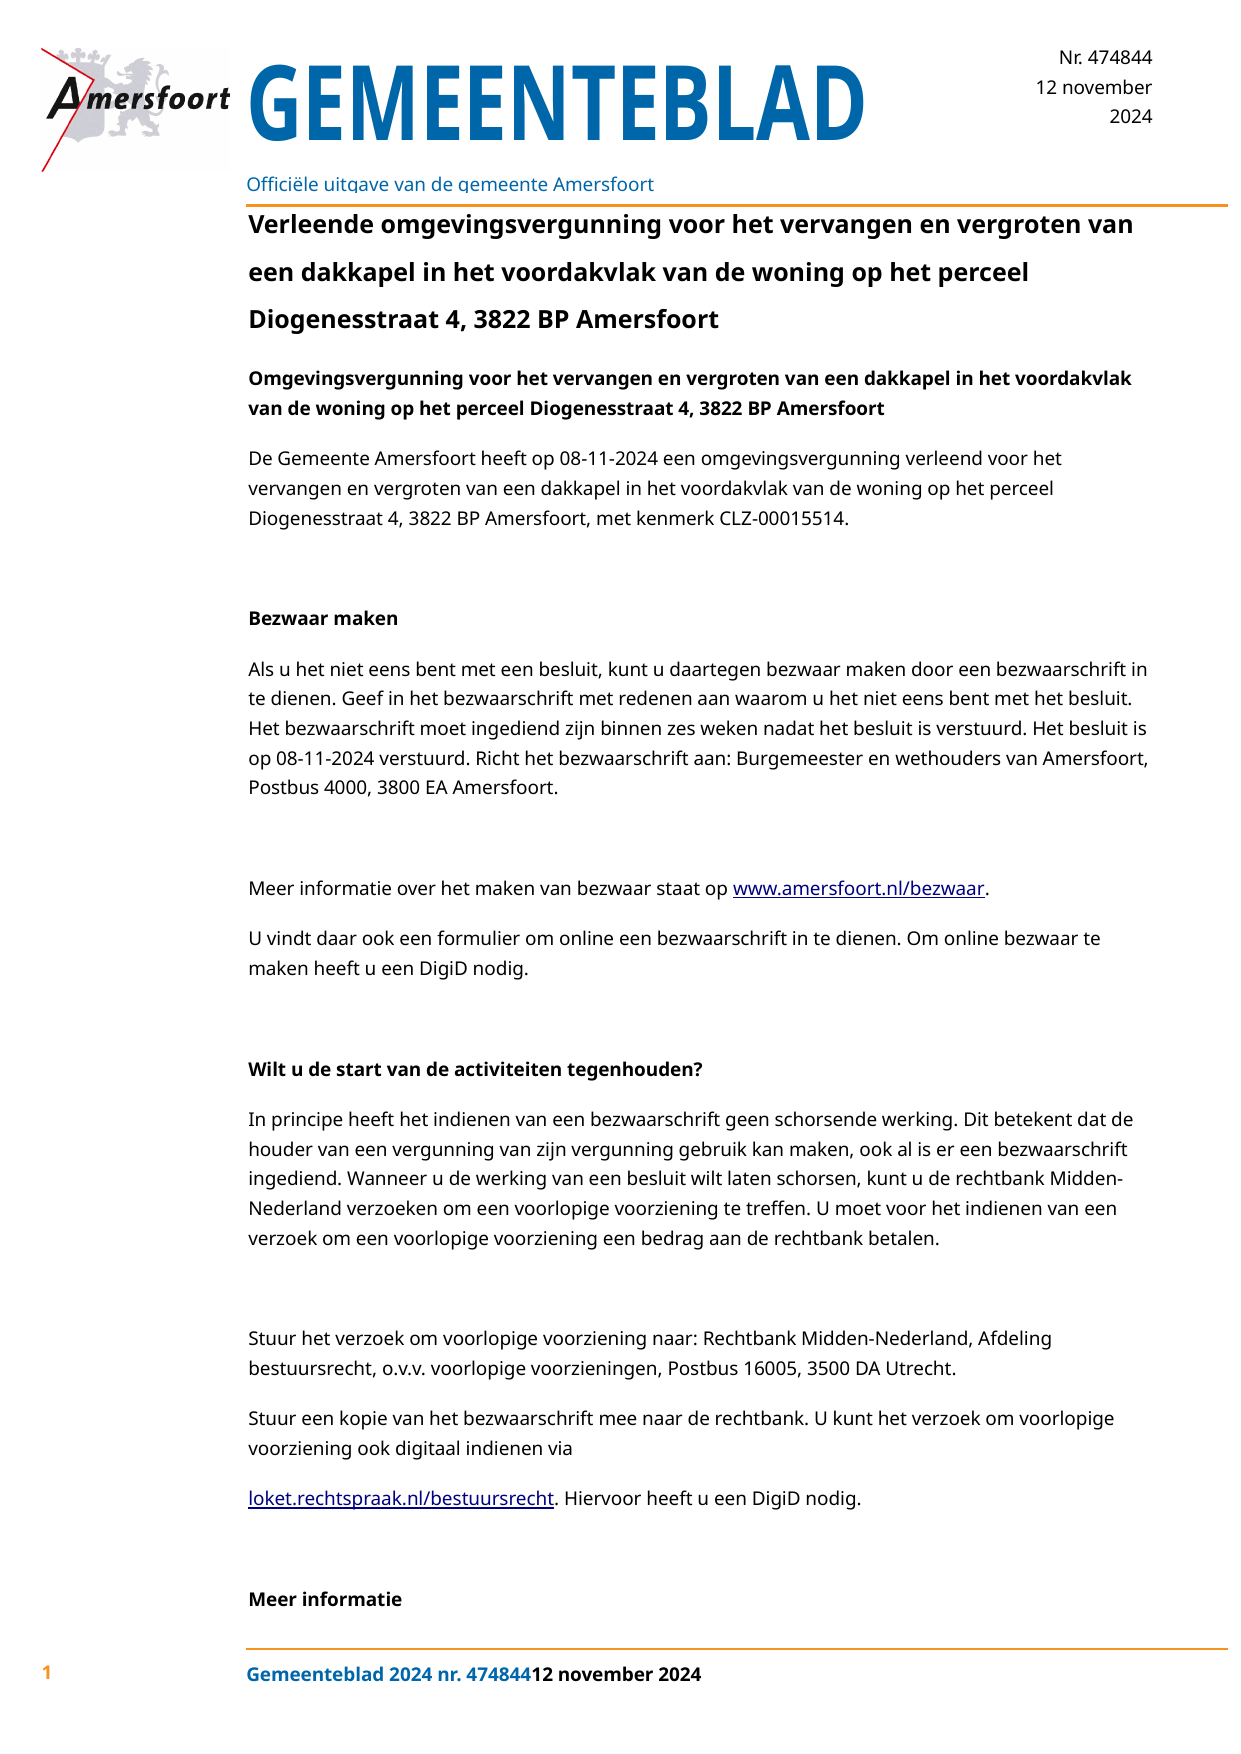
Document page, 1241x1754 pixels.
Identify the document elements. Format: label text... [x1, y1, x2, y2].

text Omgevingsvergunning voor het vervangen en vergroten van een dakkapel in het voordakvlak van de woning op het perceel Diogenesstraat 4, 3822 BP Amersfoort [248, 366, 1152, 421]
text Stuur het verzoek om voorlopige voorziening naar: Rechtbank Midden-Nederland, Afdeling bestuursrecht, o.v.v. voorlopige voorzieningen, Postbus 16005, 3500 DA Utrecht. [248, 1326, 1152, 1381]
text Stuur een kopie van het bezwaarschrift mee naar de rechtbank. U kunt het verzoek om voorlopige voorziening ook digitaal indienen via [248, 1406, 1152, 1461]
text Bezwaar maken [248, 606, 1152, 631]
text De Gemeente Amersfoort heeft op 08-11-2024 een omgevingsvergunning verleend voor het vervangen en vergroten van een dakkapel in het voordakvlak van de woning op het perceel Diogenesstraat 4, 3822 BP Amersfoort, met kenmerk CLZ-00015514. [248, 446, 1152, 530]
text Als u het niet eens bent met een besluit, kunt u daartegen bezwaar maken door een bezwaarschrift in te dienen. Geef in het bezwaarschrift met redenen aan waarom u het niet eens bent met het besluit. Het bezwaarschrift moet ingediend zijn binnen zes weken nadat het besluit is verstuurd. Het besluit is op 08-11-2024 verstuurd. Richt het bezwaarschrift aan: Burgemeester en wethouders van Amersfoort, Postbus 4000, 3800 EA Amersfoort. [248, 656, 1152, 800]
text Wilt u de start van de activiteiten tegenhouden? [248, 1056, 1152, 1082]
text Meer informatie over het maken van bezwaar staat op www.amersfoort.nl/bezwaar. [248, 875, 1152, 901]
text Verleende omgevingsvergunning voor het vervangen en vergroten van een dakkapel in het voordakvlak van de woning op het perceel Diogenesstraat 4, 3822 BP Amersfoort [248, 207, 1152, 336]
text loket.rechtspraak.nl/bestuursrecht. Hiervoor heeft u een DigiD nodig. [248, 1486, 1152, 1511]
text Meer informatie [248, 1586, 1152, 1612]
text In principe heeft het indienen van een bezwaarschrift geen schorsende werking. Dit betekent dat de houder van een vergunning van zijn vergunning gebruik kan maken, ook al is er een bezwaarschrift ingediend. Wanneer u de werking van een besluit wilt laten schorsen, kunt u de rechtbank Midden-Nederland verzoeken om een voorlopige voorziening te treffen. U moet voor het indienen van een verzoek om een voorlopige voorziening een bedrag aan de rechtbank betalen. [248, 1106, 1152, 1250]
text U vindt daar ook een formulier om online een bezwaarschrift in te dienen. Om online bezwaar te maken heeft u een DigiD nodig. [248, 926, 1152, 981]
picture [41, 47, 231, 172]
